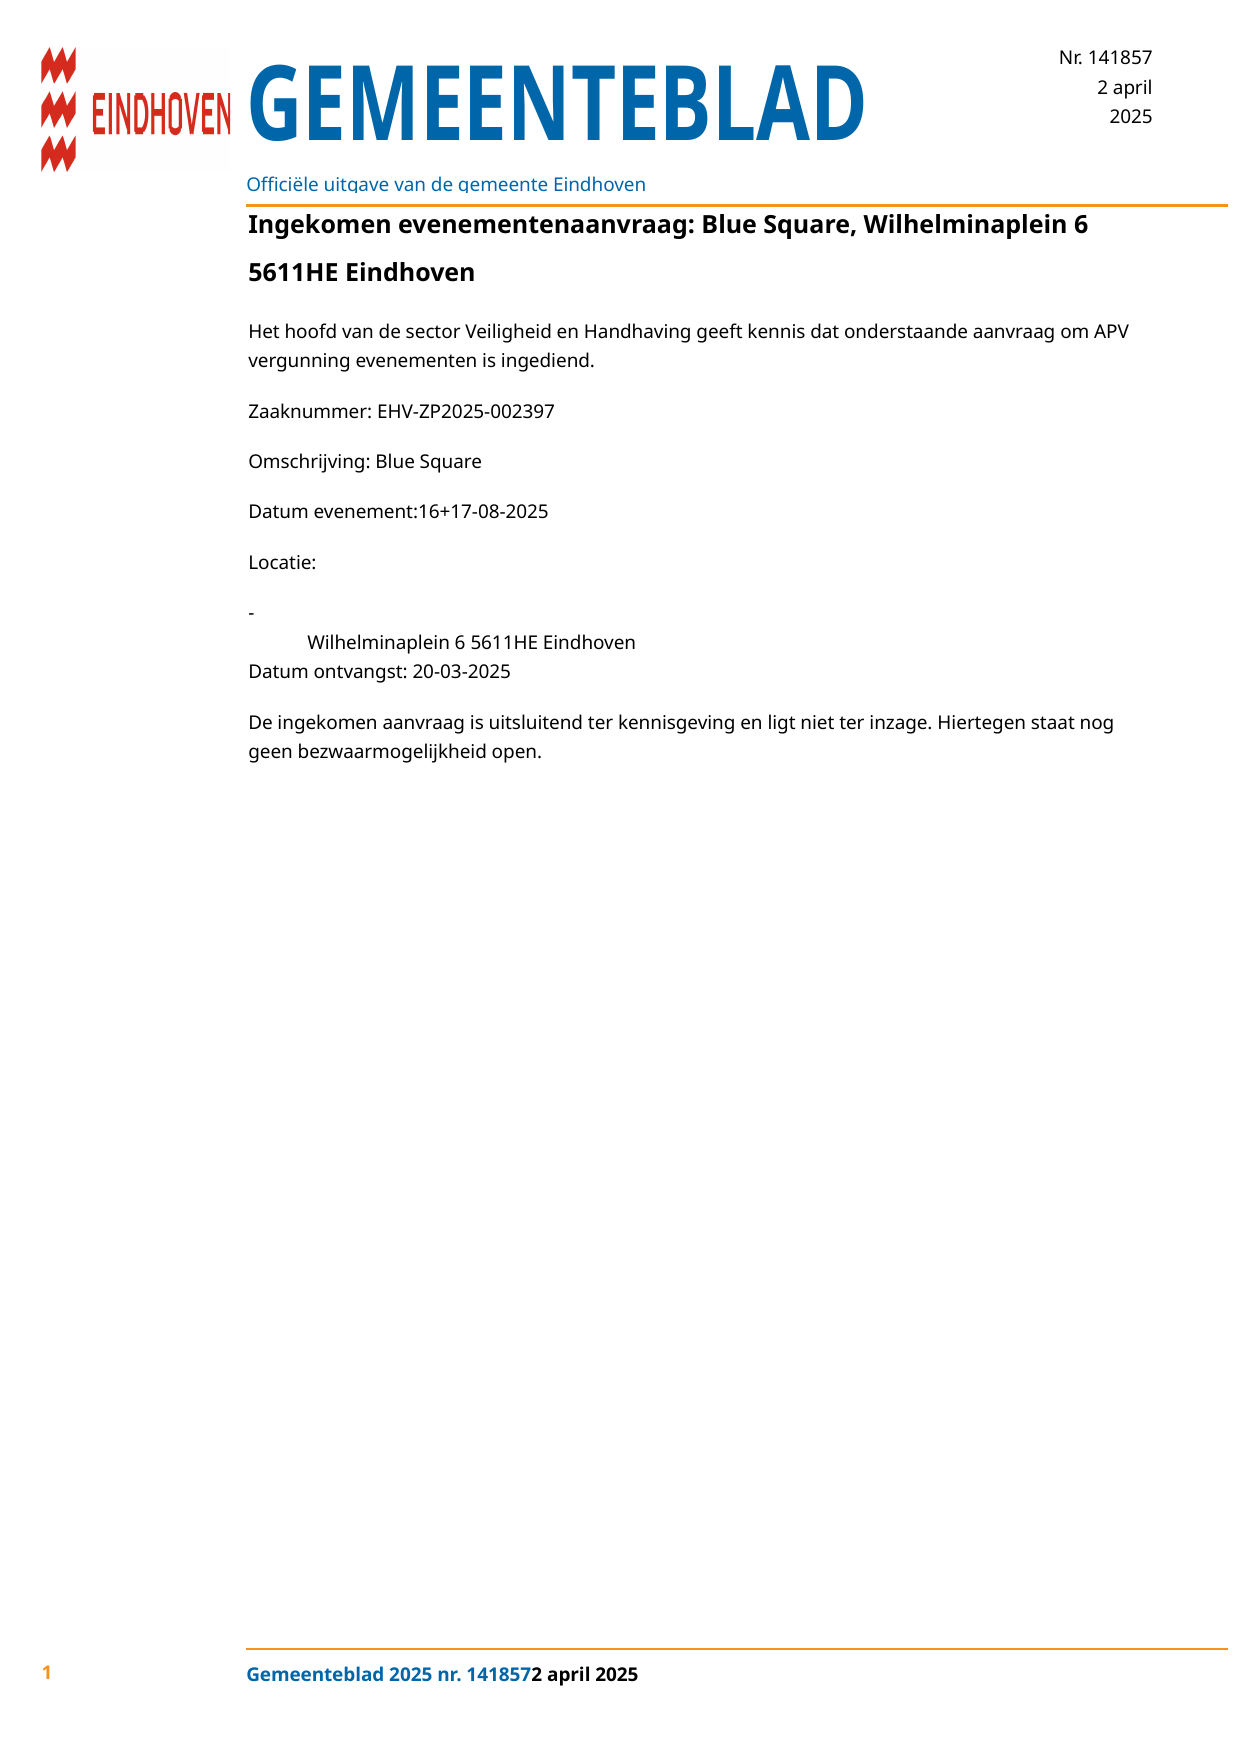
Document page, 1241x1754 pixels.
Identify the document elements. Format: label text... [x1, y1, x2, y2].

text Datum ontvangst: 20-03-2025 [248, 659, 1152, 684]
text Locatie: [248, 549, 1152, 575]
text Zaaknummer: EHV-ZP2025-002397 [248, 398, 1152, 424]
text Omschrijving: Blue Square [248, 448, 1152, 474]
text Datum evenement:16+17-08-2025 [248, 499, 1152, 524]
text De ingekomen aanvraag is uitsluitend ter kennisgeving en ligt niet ter inzage. Hiertegen staat nog geen bezwaarmogelijkheid open. [248, 709, 1152, 764]
text Ingekomen evenementenaanvraag: Blue Square, Wilhelminaplein 6 5611HE Eindhoven [248, 207, 1152, 288]
text Het hoofd van de sector Veiligheid en Handhaving geeft kennis dat onderstaande aanvraag om APV vergunning evenementen is ingediend. [248, 318, 1152, 373]
list Wilhelminaplein 6 5611HE Eindhoven [248, 629, 1152, 655]
picture [41, 47, 231, 172]
